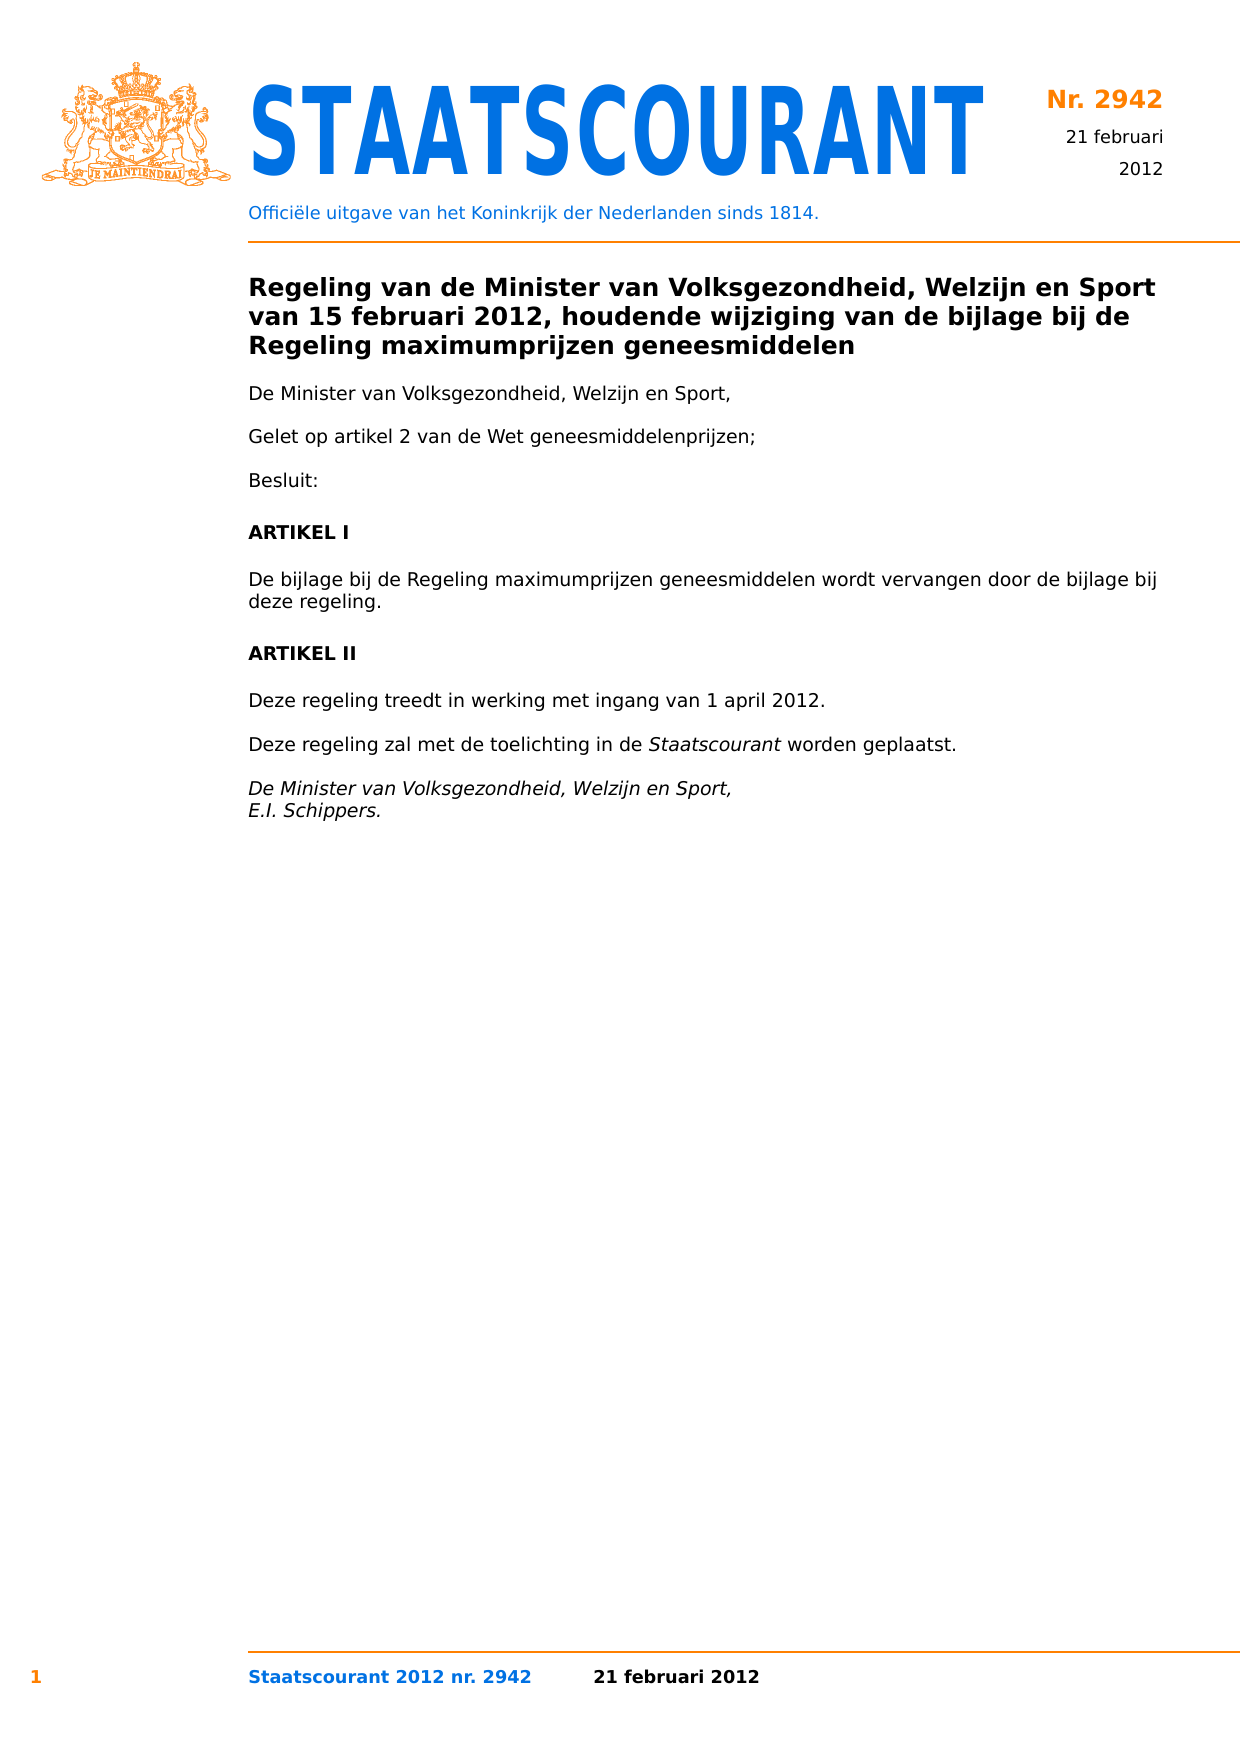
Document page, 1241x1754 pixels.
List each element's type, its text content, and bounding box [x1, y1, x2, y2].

text De Minister van Volksgezondheid, Welzijn en Sport, E.I. Schippers. [248, 778, 1163, 822]
text Deze regeling treedt in werking met ingang van 1 april 2012. [248, 690, 1163, 712]
table_cell 2012 [998, 153, 1240, 203]
text Gelet op artikel 2 van de Wet geneesmiddelenprijzen; [248, 426, 1163, 448]
text Besluit: [248, 470, 1163, 492]
table_cell Officiële uitgave van het Koninkrijk der Nederlanden sinds 1814. [248, 203, 1240, 241]
table_header [25, 62, 248, 241]
table_cell 21 februari [998, 121, 1240, 153]
table_header STAATSCOURANT [248, 62, 998, 203]
subtitle Regeling van de Minister van Volksgezondheid, Welzijn en Sport van 15 februari 2012, houdende wijziging van de bijlage bij de Regeling maximumprijzen geneesmiddelen [248, 273, 1163, 361]
text De Minister van Volksgezondheid, Welzijn en Sport, [248, 382, 1163, 404]
picture [41, 62, 231, 186]
table_header Nr. 2942 [998, 62, 1240, 121]
subtitle ARTIKEL I [248, 522, 1163, 544]
text De bijlage bij de Regeling maximumprijzen geneesmiddelen wordt vervangen door de bijlage bij deze regeling. [248, 569, 1163, 613]
subtitle ARTIKEL II [248, 643, 1163, 665]
text Deze regeling zal met de toelichting in de Staatscourant worden geplaatst. [248, 734, 1163, 756]
